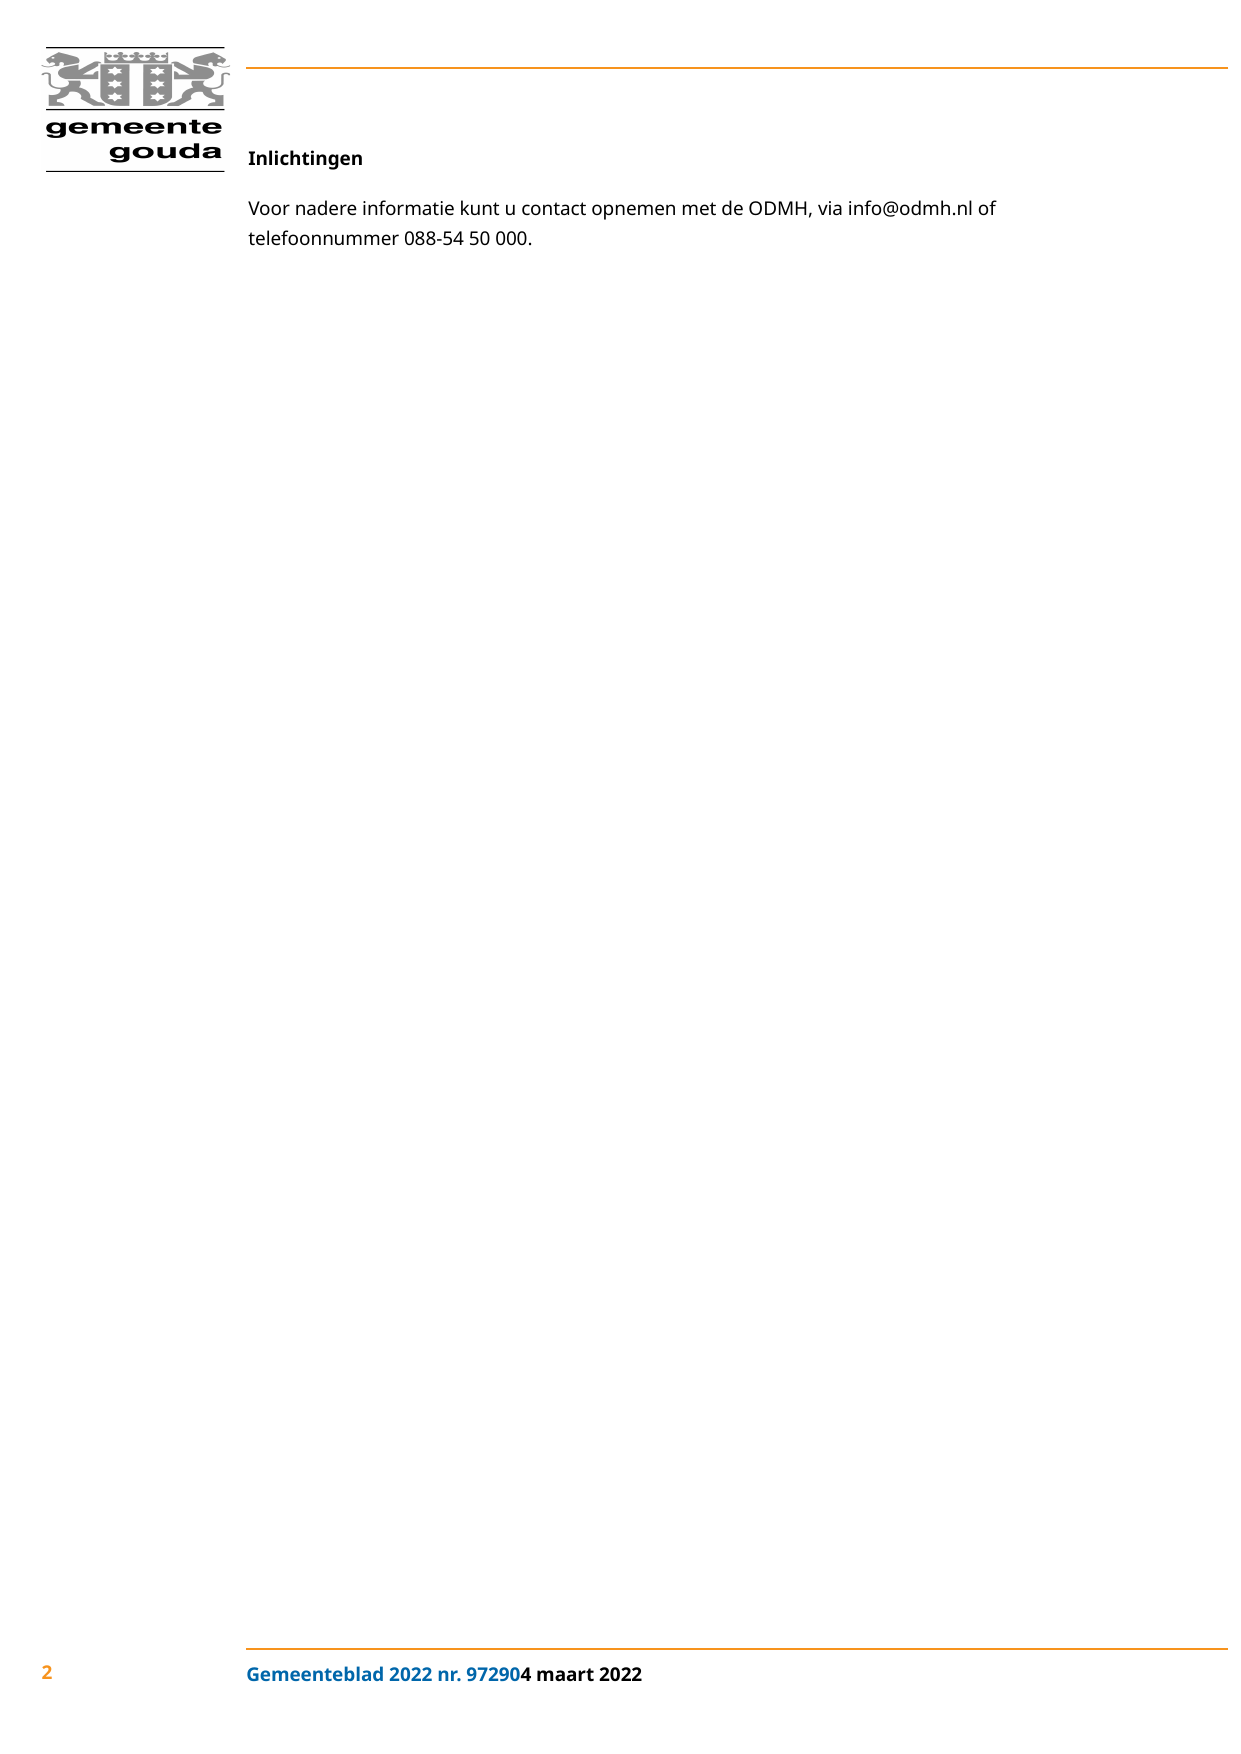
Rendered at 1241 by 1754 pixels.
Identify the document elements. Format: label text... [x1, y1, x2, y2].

picture [41, 47, 231, 172]
text Inlichtingen [248, 145, 1152, 171]
text Voor nadere informatie kunt u contact opnemen met de ODMH, via info@odmh.nl of telefoonnummer 088-54 50 000. [248, 196, 1152, 251]
